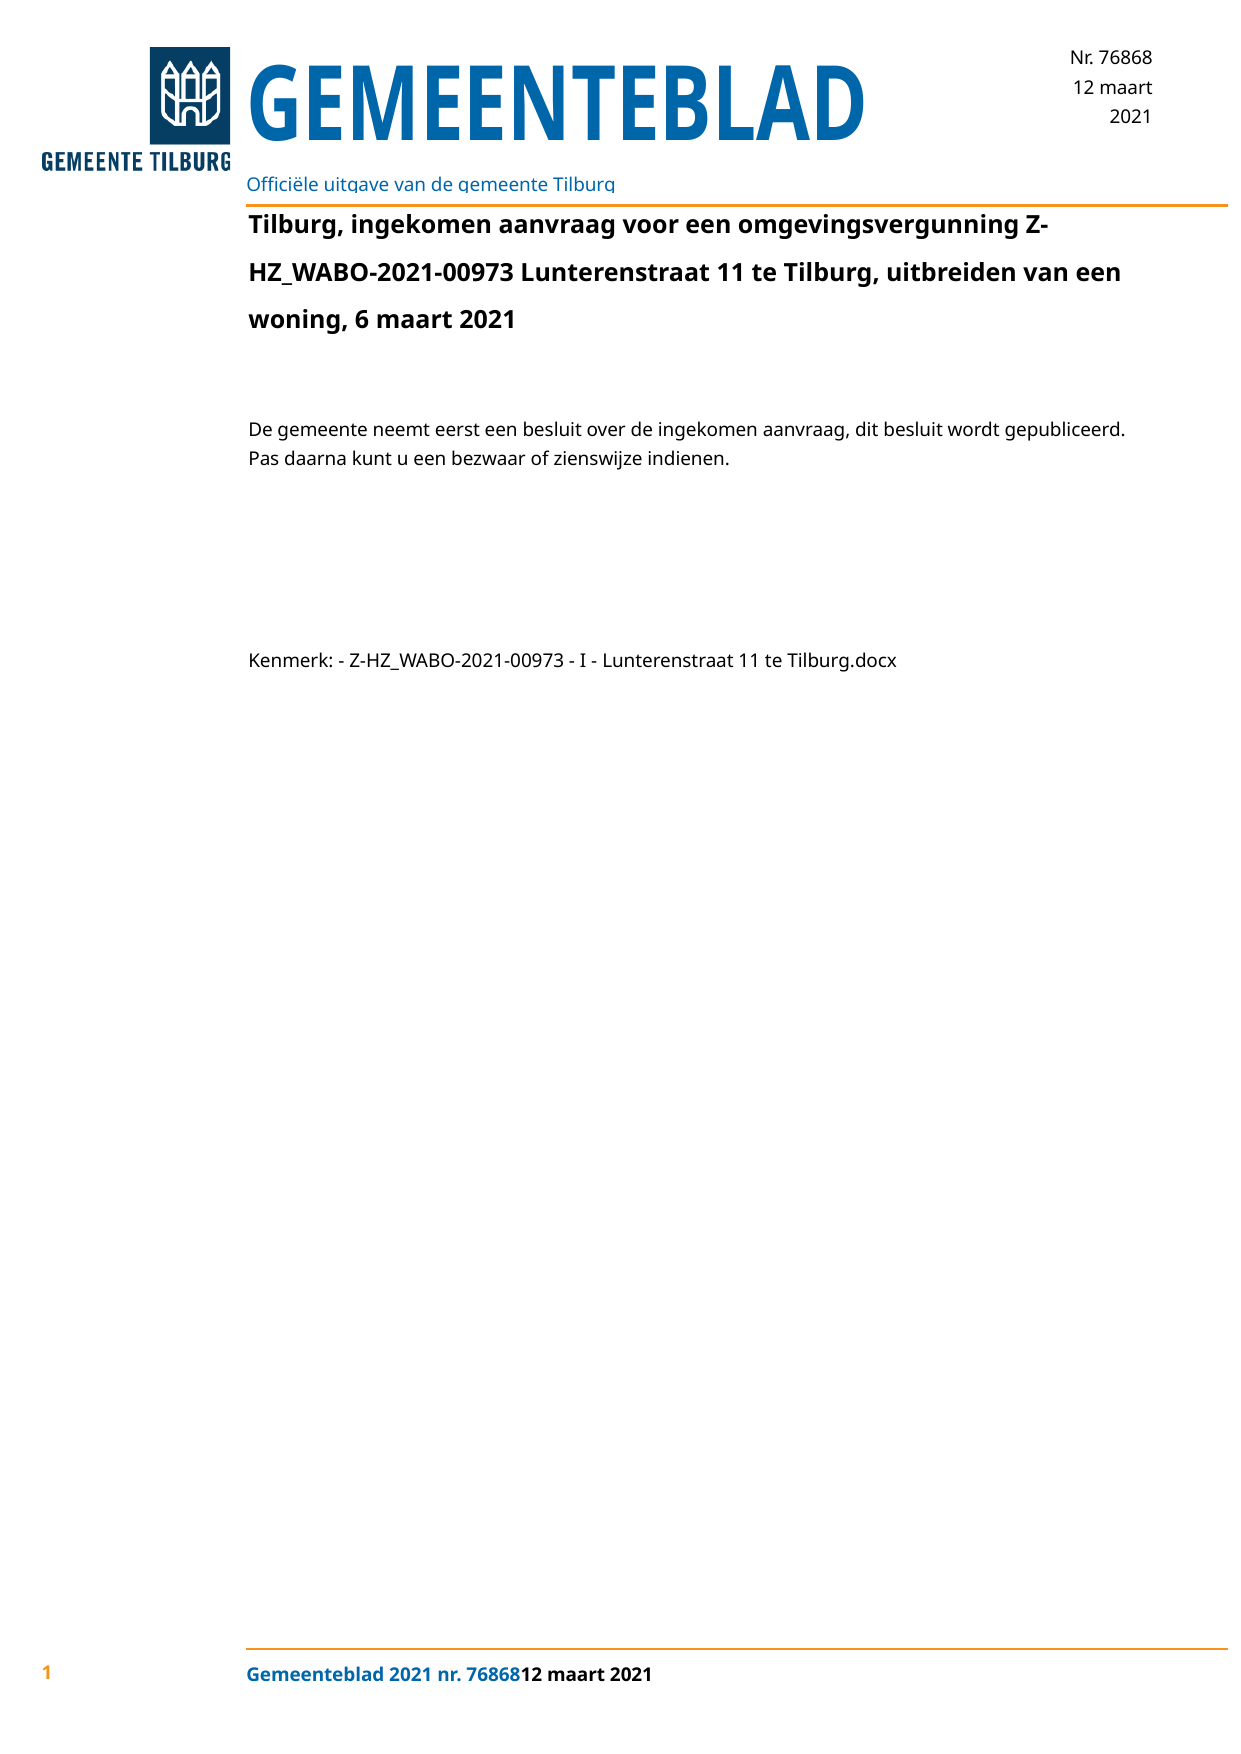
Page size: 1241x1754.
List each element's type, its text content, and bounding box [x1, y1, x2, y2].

text Kenmerk: - Z-HZ_WABO-2021-00973 - I - Lunterenstraat 11 te Tilburg.docx [248, 647, 1152, 673]
text De gemeente neemt eerst een besluit over de ingekomen aanvraag, dit besluit wordt gepubliceerd. Pas daarna kunt u een bezwaar of zienswijze indienen. [248, 416, 1152, 471]
picture [41, 47, 231, 172]
text Tilburg, ingekomen aanvraag voor een omgevingsvergunning Z-HZ_WABO-2021-00973 Lunterenstraat 11 te Tilburg, uitbreiden van een woning, 6 maart 2021 [248, 207, 1152, 336]
